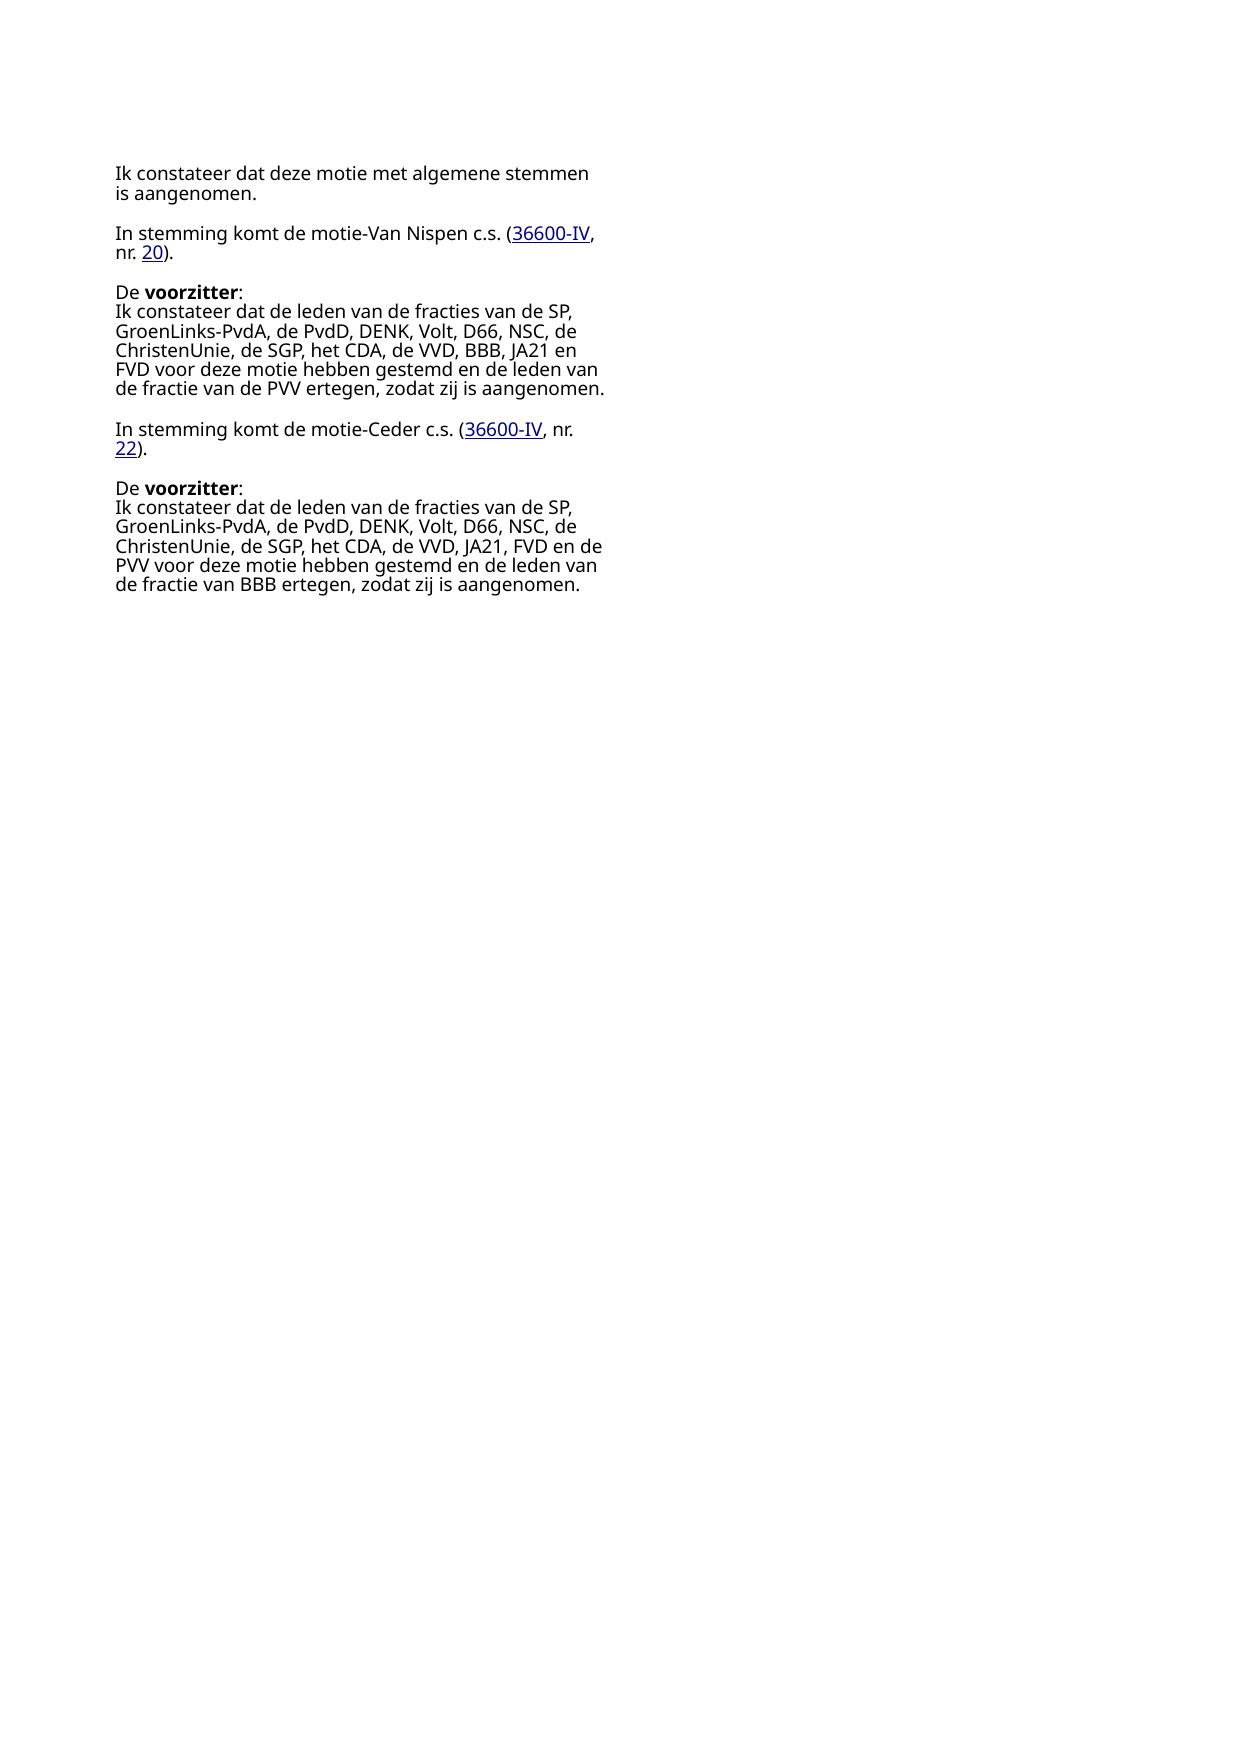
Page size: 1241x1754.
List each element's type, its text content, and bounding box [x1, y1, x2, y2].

text In stemming komt de motie-Ceder c.s. (36600-IV, nr. 22). [115, 421, 605, 459]
text Ik constateer dat de leden van de fracties van de SP, GroenLinks-PvdA, de PvdD, DENK, Volt, D66, NSC, de ChristenUnie, de SGP, het CDA, de VVD, JA21, FVD en de PVV voor deze motie hebben gestemd en de leden van de fractie van BBB ertegen, zodat zij is aangenomen. [115, 499, 605, 596]
text Ik constateer dat deze motie met algemene stemmen is aangenomen. [115, 165, 605, 204]
text De voorzitter: [115, 284, 605, 303]
text De voorzitter: [115, 480, 605, 499]
text Ik constateer dat de leden van de fracties van de SP, GroenLinks-PvdA, de PvdD, DENK, Volt, D66, NSC, de ChristenUnie, de SGP, het CDA, de VVD, BBB, JA21 en FVD voor deze motie hebben gestemd en de leden van de fractie van de PVV ertegen, zodat zij is aangenomen. [115, 303, 605, 400]
text In stemming komt de motie-Van Nispen c.s. (36600-IV, nr. 20). [115, 225, 605, 263]
